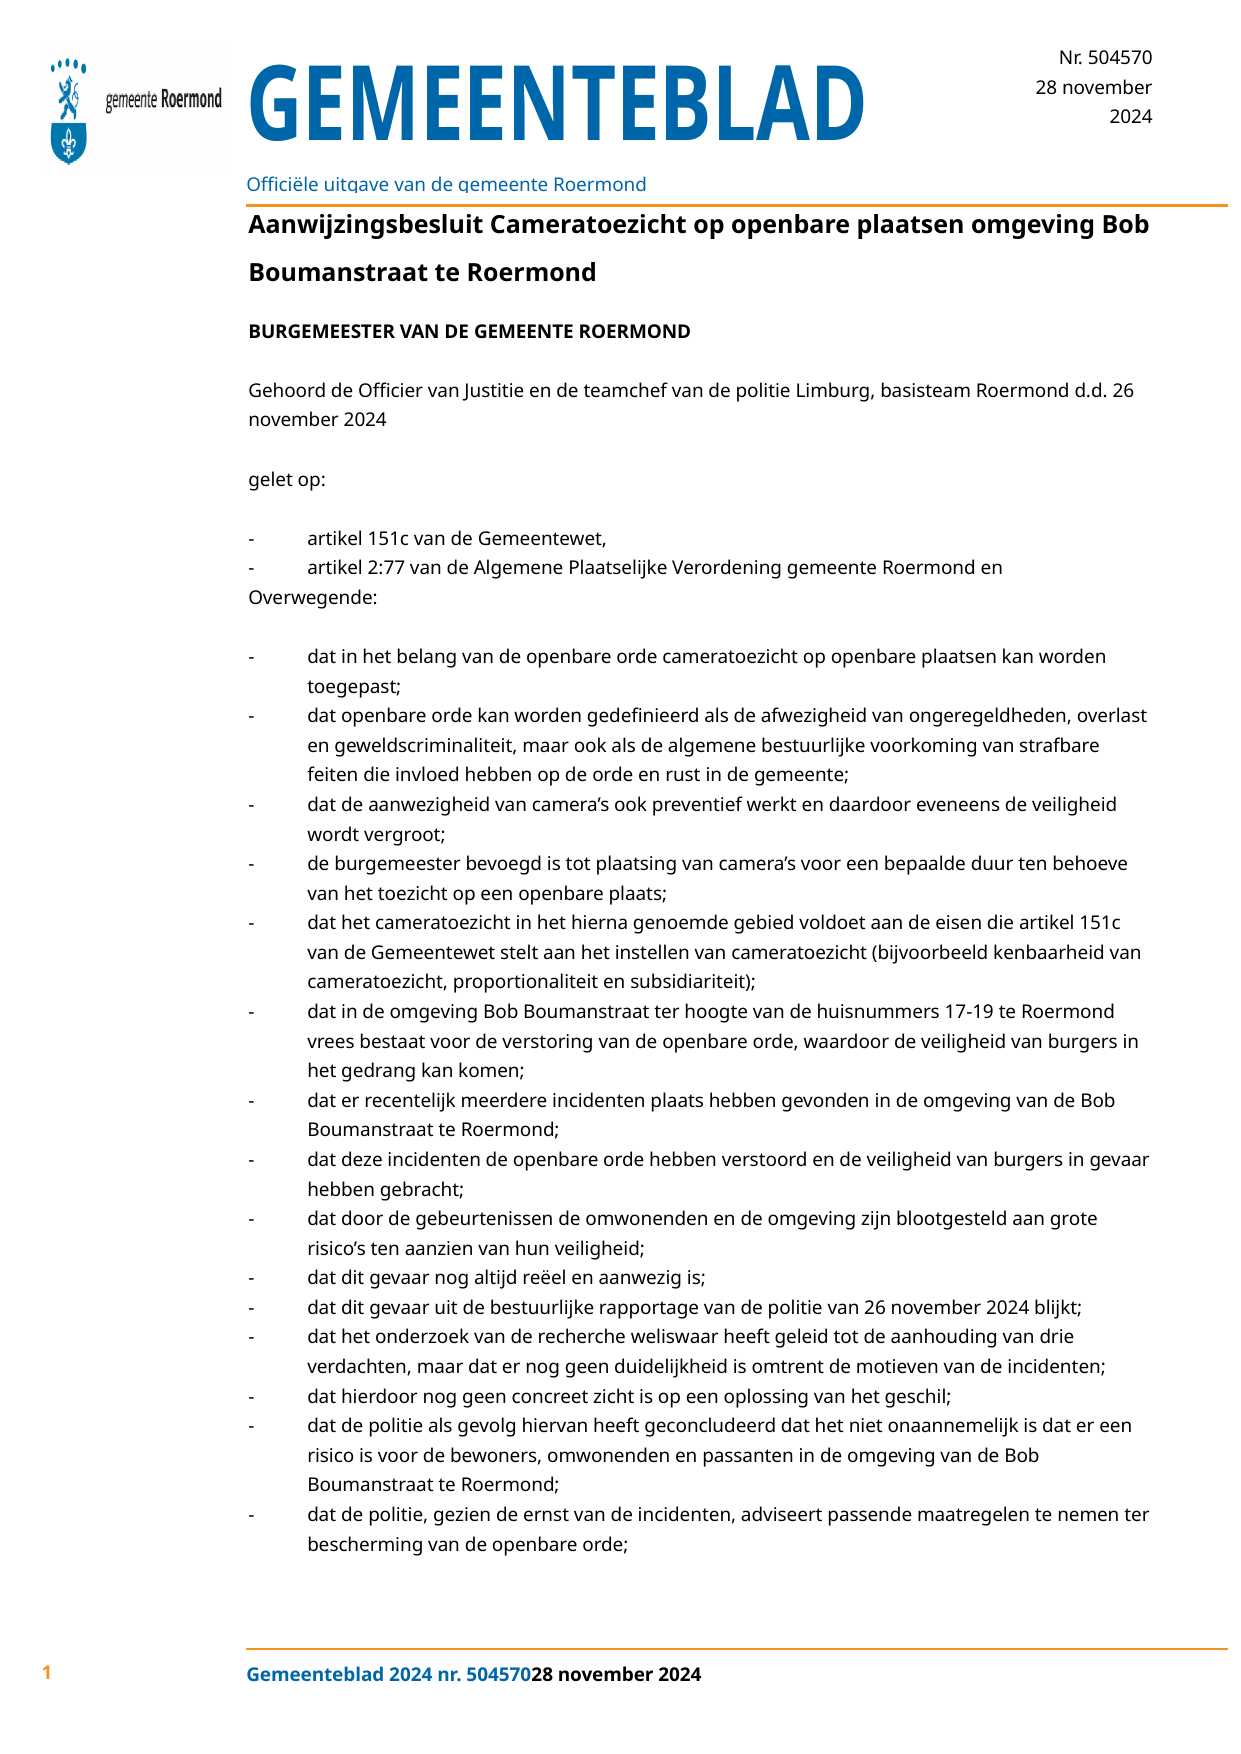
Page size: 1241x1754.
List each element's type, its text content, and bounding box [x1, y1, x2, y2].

list dat de aanwezigheid van camera’s ook preventief werkt en daardoor eveneens de veiligheid wordt vergroot; [248, 791, 1152, 847]
list dat openbare orde kan worden gedefinieerd als de afwezigheid van ongeregeldheden, overlast en geweldscriminaliteit, maar ook als de algemene bestuurlijke voorkoming van strafbare feiten die invloed hebben op de orde en rust in de gemeente; [248, 702, 1152, 787]
text gelet op: [248, 466, 1152, 492]
list dat het cameratoezicht in het hierna genoemde gebied voldoet aan de eisen die artikel 151c van de Gemeentewet stelt aan het instellen van cameratoezicht (bijvoorbeeld kenbaarheid van cameratoezicht, proportionaliteit en subsidiariteit); [248, 909, 1152, 994]
list dat hierdoor nog geen concreet zicht is op een oplossing van het geschil; [248, 1383, 1152, 1409]
text Gehoord de Officier van Justitie en de teamchef van de politie Limburg, basisteam Roermond d.d. 26 november 2024 [248, 377, 1152, 432]
list dat door de gebeurtenissen de omwonenden en de omgeving zijn blootgesteld aan grote risico’s ten aanzien van hun veiligheid; [248, 1205, 1152, 1261]
list dat er recentelijk meerdere incidenten plaats hebben gevonden in de omgeving van de Bob Boumanstraat te Roermond; [248, 1087, 1152, 1142]
picture [41, 47, 231, 172]
list dat in het belang van de openbare orde cameratoezicht op openbare plaatsen kan worden toegepast; [248, 643, 1152, 699]
list dat dit gevaar nog altijd reëel en aanwezig is; [248, 1264, 1152, 1290]
list artikel 2:77 van de Algemene Plaatselijke Verordening gemeente Roermond en [248, 554, 1152, 580]
list artikel 151c van de Gemeentewet, [248, 525, 1152, 551]
text BURGEMEESTER VAN DE GEMEENTE ROERMOND [248, 318, 1152, 344]
list dat de politie, gezien de ernst van de incidenten, adviseert passende maatregelen te nemen ter bescherming van de openbare orde; [248, 1501, 1152, 1557]
list dat dit gevaar uit de bestuurlijke rapportage van de politie van 26 november 2024 blijkt; [248, 1294, 1152, 1320]
list dat het onderzoek van de recherche weliswaar heeft geleid tot de aanhouding van drie verdachten, maar dat er nog geen duidelijkheid is omtrent de motieven van de incidenten; [248, 1324, 1152, 1379]
list dat in de omgeving Bob Boumanstraat ter hoogte van de huisnummers 17-19 te Roermond vrees bestaat voor de verstoring van de openbare orde, waardoor de veiligheid van burgers in het gedrang kan komen; [248, 998, 1152, 1083]
text Aanwijzingsbesluit Cameratoezicht op openbare plaatsen omgeving Bob Boumanstraat te Roermond [248, 207, 1152, 288]
list dat deze incidenten de openbare orde hebben verstoord en de veiligheid van burgers in gevaar hebben gebracht; [248, 1146, 1152, 1202]
text Overwegende: [248, 584, 1152, 610]
list dat de politie als gevolg hiervan heeft geconcludeerd dat het niet onaannemelijk is dat er een risico is voor de bewoners, omwonenden en passanten in de omgeving van de Bob Boumanstraat te Roermond; [248, 1412, 1152, 1497]
list de burgemeester bevoegd is tot plaatsing van camera’s voor een bepaalde duur ten behoeve van het toezicht op een openbare plaats; [248, 850, 1152, 906]
